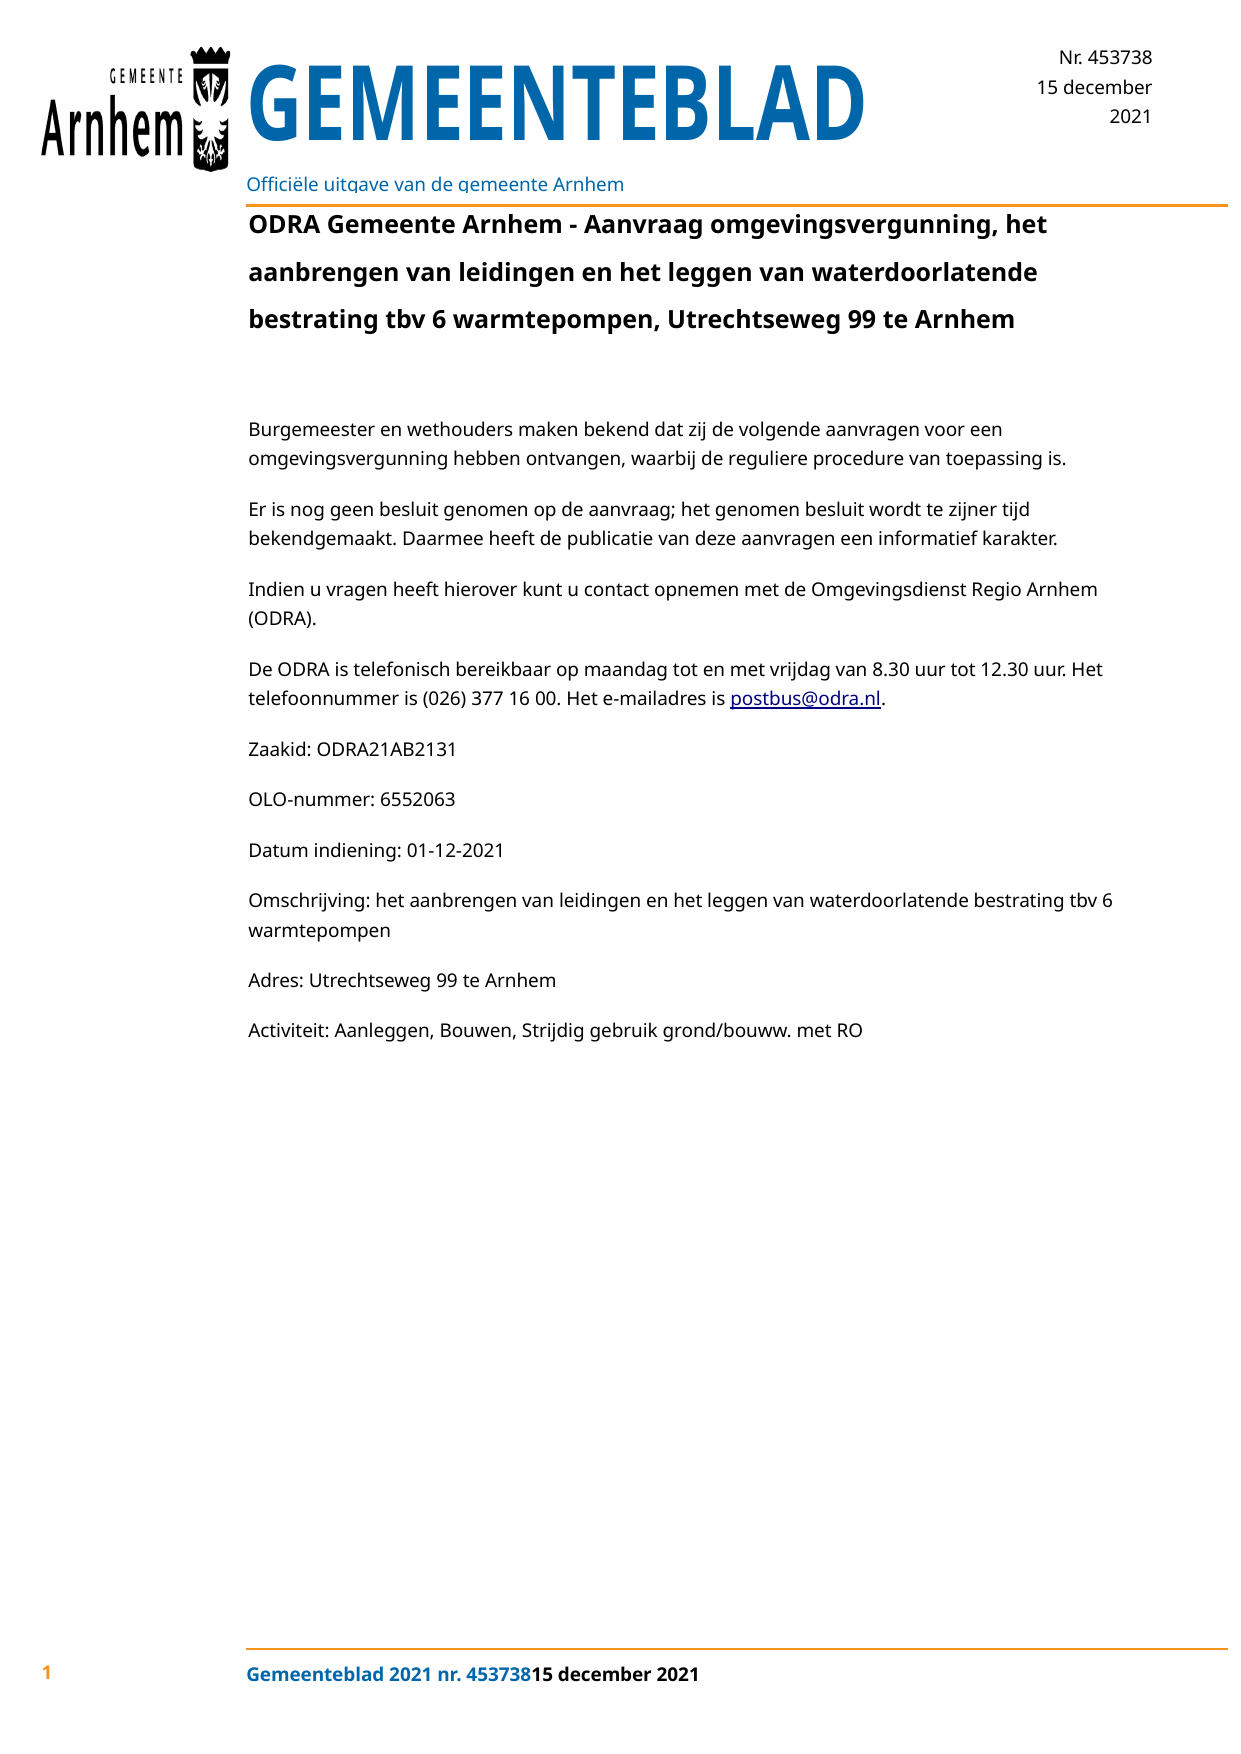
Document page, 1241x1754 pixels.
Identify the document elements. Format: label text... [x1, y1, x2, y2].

picture [41, 47, 231, 172]
text Activiteit: Aanleggen, Bouwen, Strijdig gebruik grond/bouww. met RO [248, 1018, 1152, 1043]
text Er is nog geen besluit genomen op de aanvraag; het genomen besluit wordt te zijner tijd bekendgemaakt. Daarmee heeft de publicatie van deze aanvragen een informatief karakter. [248, 496, 1152, 551]
text OLO-nummer: 6552063 [248, 786, 1152, 812]
text ODRA Gemeente Arnhem - Aanvraag omgevingsvergunning, het aanbrengen van leidingen en het leggen van waterdoorlatende bestrating tbv 6 warmtepompen, Utrechtseweg 99 te Arnhem [248, 207, 1152, 336]
text Burgemeester en wethouders maken bekend dat zij de volgende aanvragen voor een omgevingsvergunning hebben ontvangen, waarbij de reguliere procedure van toepassing is. [248, 416, 1152, 471]
text Datum indiening: 01-12-2021 [248, 837, 1152, 862]
text Omschrijving: het aanbrengen van leidingen en het leggen van waterdoorlatende bestrating tbv 6 warmtepompen [248, 887, 1152, 942]
text De ODRA is telefonisch bereikbaar op maandag tot en met vrijdag van 8.30 uur tot 12.30 uur. Het telefoonnummer is (026) 377 16 00. Het e-mailadres is postbus@odra.nl. [248, 656, 1152, 711]
text Adres: Utrechtseweg 99 te Arnhem [248, 967, 1152, 993]
text Indien u vragen heeft hierover kunt u contact opnemen met de Omgevingsdienst Regio Arnhem (ODRA). [248, 576, 1152, 631]
text Zaakid: ODRA21AB2131 [248, 736, 1152, 762]
